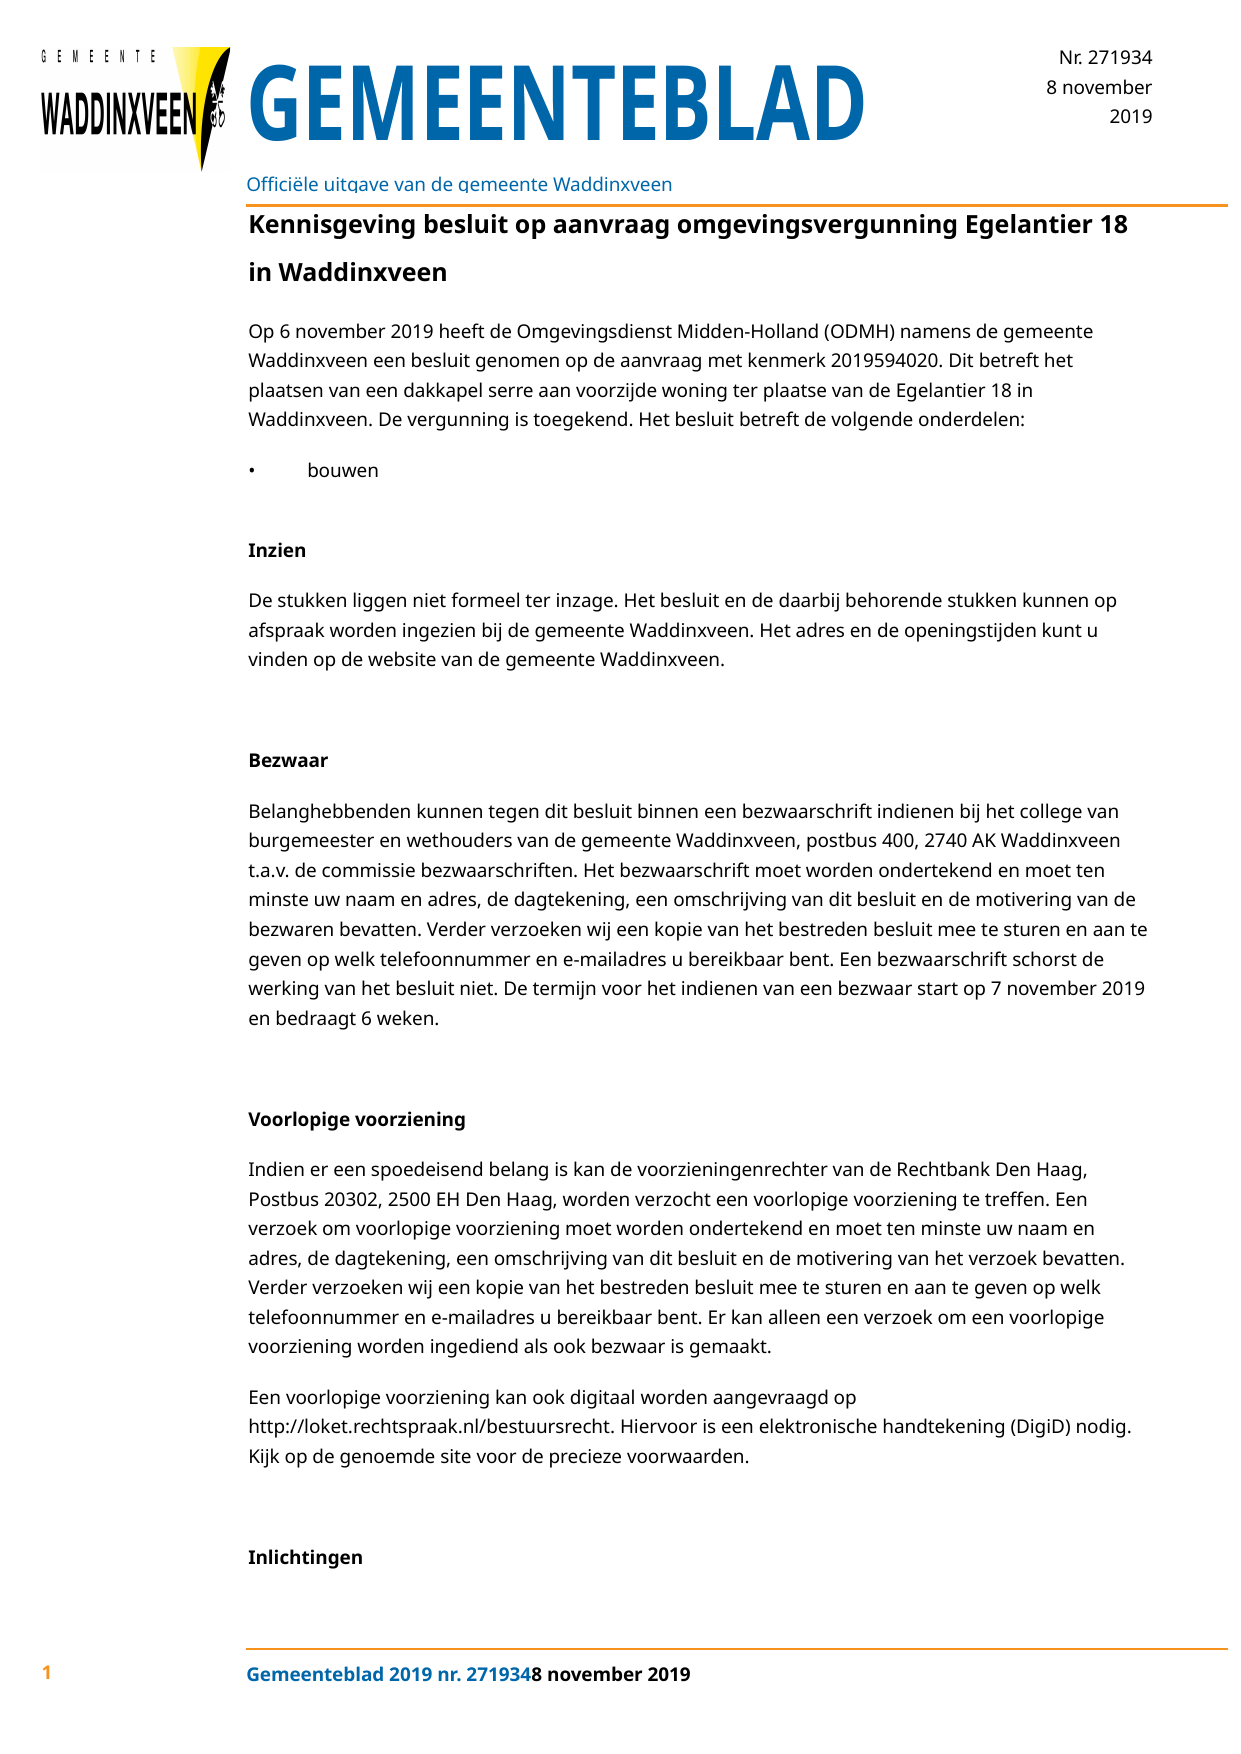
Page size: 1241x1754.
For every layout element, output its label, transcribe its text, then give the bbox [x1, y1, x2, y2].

list bouwen [248, 457, 1152, 483]
text Een voorlopige voorziening kan ook digitaal worden aangevraagd op http://loket.rechtspraak.nl/bestuursrecht. Hiervoor is een elektronische handtekening (DigiD) nodig. Kijk op de genoemde site voor de precieze voorwaarden. [248, 1384, 1152, 1469]
text Belanghebbenden kunnen tegen dit besluit binnen een bezwaarschrift indienen bij het college van burgemeester en wethouders van de gemeente Waddinxveen, postbus 400, 2740 AK Waddinxveen t.a.v. de commissie bezwaarschriften. Het bezwaarschrift moet worden ondertekend en moet ten minste uw naam en adres, de dagtekening, een omschrijving van dit besluit en de motivering van de bezwaren bevatten. Verder verzoeken wij een kopie van het bestreden besluit mee te sturen en aan te geven op welk telefoonnummer en e-mailadres u bereikbaar bent. Een bezwaarschrift schorst de werking van het besluit niet. De termijn voor het indienen van een bezwaar start op 7 november 2019 en bedraagt 6 weken. [248, 798, 1152, 1031]
text Indien er een spoedeisend belang is kan de voorzieningenrechter van de Rechtbank Den Haag, Postbus 20302, 2500 EH Den Haag, worden verzocht een voorlopige voorziening te treffen. Een verzoek om voorlopige voorziening moet worden ondertekend en moet ten minste uw naam en adres, de dagtekening, een omschrijving van dit besluit en de motivering van het verzoek bevatten. Verder verzoeken wij een kopie van het bestreden besluit mee te sturen en aan te geven op welk telefoonnummer en e-mailadres u bereikbaar bent. Er kan alleen een verzoek om een voorlopige voorziening worden ingediend als ook bezwaar is gemaakt. [248, 1156, 1152, 1359]
text Voorlopige voorziening [248, 1106, 1152, 1132]
text Op 6 november 2019 heeft de Omgevingsdienst Midden-Holland (ODMH) namens de gemeente Waddinxveen een besluit genomen op de aanvraag met kenmerk 2019594020. Dit betreft het plaatsen van een dakkapel serre aan voorzijde woning ter plaatse van de Egelantier 18 in Waddinxveen. De vergunning is toegekend. Het besluit betreft de volgende onderdelen: [248, 318, 1152, 432]
text Inzien [248, 537, 1152, 563]
text Inlichtingen [248, 1544, 1152, 1570]
text De stukken liggen niet formeel ter inzage. Het besluit en de daarbij behorende stukken kunnen op afspraak worden ingezien bij de gemeente Waddinxveen. Het adres en de openingstijden kunt u vinden op de website van de gemeente Waddinxveen. [248, 587, 1152, 672]
picture [41, 47, 231, 172]
text Kennisgeving besluit op aanvraag omgevingsvergunning Egelantier 18 in Waddinxveen [248, 207, 1152, 288]
text Bezwaar [248, 747, 1152, 773]
